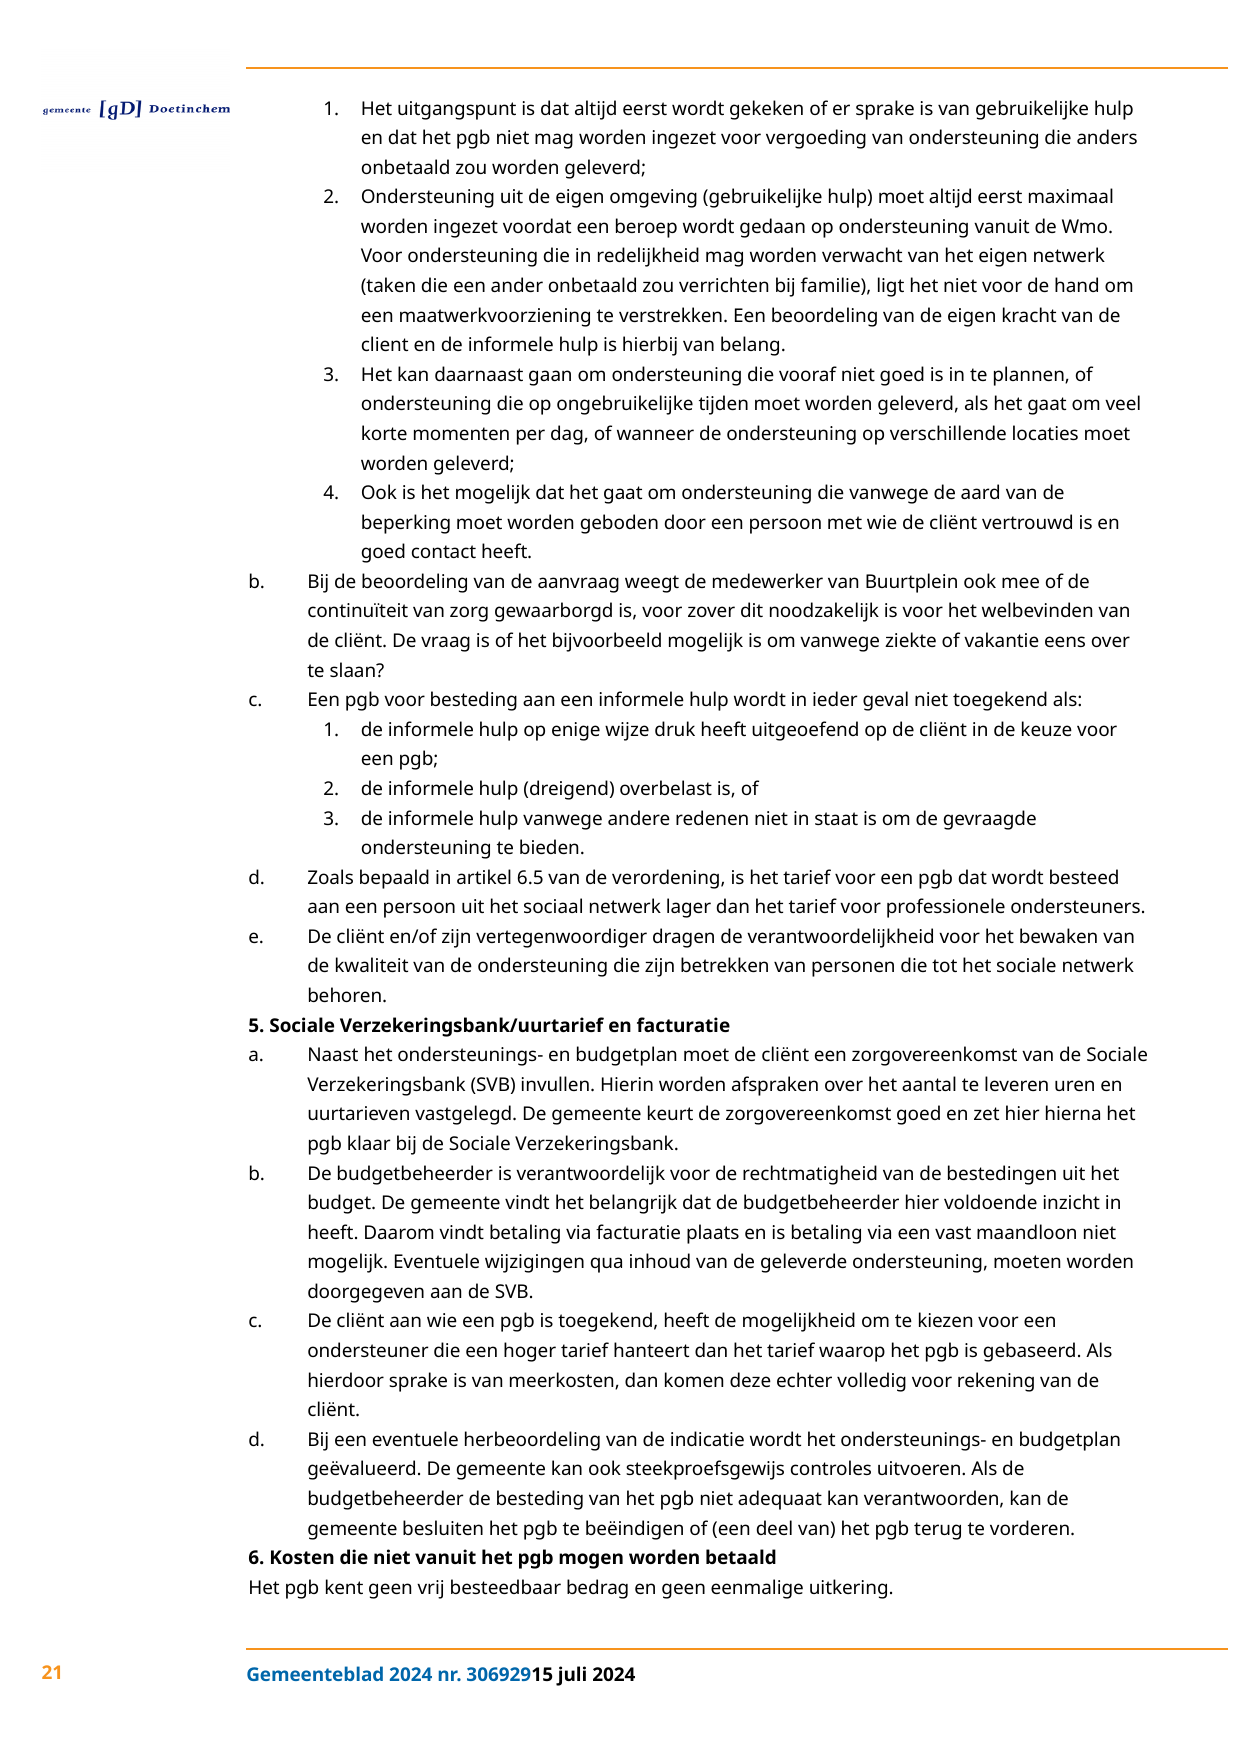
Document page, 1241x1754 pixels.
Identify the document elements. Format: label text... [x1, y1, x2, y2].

text Het pgb kent geen vrij besteedbaar bedrag en geen eenmalige uitkering. [248, 1574, 1152, 1600]
list Bij de beoordeling van de aanvraag weegt de medewerker van Buurtplein ook mee of de continuïteit van zorg gewaarborgd is, voor zover dit noodzakelijk is voor het welbevinden van de cliënt. De vraag is of het bijvoorbeeld mogelijk is om vanwege ziekte of vakantie eens over te slaan? [248, 568, 1152, 683]
list de informele hulp (dreigend) overbelast is, of [323, 775, 1152, 801]
list De cliënt en/of zijn vertegenwoordiger dragen de verantwoordelijkheid voor het bewaken van de kwaliteit van de ondersteuning die zijn betrekken van personen die tot het sociale netwerk behoren. [248, 923, 1152, 1008]
list Het kan daarnaast gaan om ondersteuning die vooraf niet goed is in te plannen, of ondersteuning die op ongebruikelijke tijden moet worden geleverd, als het gaat om veel korte momenten per dag, of wanneer de ondersteuning op verschillende locaties moet worden geleverd; [323, 361, 1152, 476]
list Ook is het mogelijk dat het gaat om ondersteuning die vanwege de aard van de beperking moet worden geboden door een persoon met wie de cliënt vertrouwd is en goed contact heeft. [323, 479, 1152, 564]
list Een pgb voor besteding aan een informele hulp wordt in ieder geval niet toegekend als: [248, 686, 1152, 712]
list de informele hulp vanwege andere redenen niet in staat is om de gevraagde ondersteuning te bieden. [323, 805, 1152, 860]
list De cliënt aan wie een pgb is toegekend, heeft de mogelijkheid om te kiezen voor een ondersteuner die een hoger tarief hanteert dan het tarief waarop het pgb is gebaseerd. Als hierdoor sprake is van meerkosten, dan komen deze echter volledig voor rekening van de cliënt. [248, 1308, 1152, 1422]
text 6. Kosten die niet vanuit het pgb mogen worden betaald [248, 1544, 1152, 1570]
picture [41, 47, 231, 172]
list Ondersteuning uit de eigen omgeving (gebruikelijke hulp) moet altijd eerst maximaal worden ingezet voordat een beroep wordt gedaan op ondersteuning vanuit de Wmo. Voor ondersteuning die in redelijkheid mag worden verwacht van het eigen netwerk (taken die een ander onbetaald zou verrichten bij familie), ligt het niet voor de hand om een maatwerkvoorziening te verstrekken. Een beoordeling van de eigen kracht van de client en de informele hulp is hierbij van belang. [323, 183, 1152, 357]
list Bij een eventuele herbeoordeling van de indicatie wordt het ondersteunings- en budgetplan geëvalueerd. De gemeente kan ook steekproefsgewijs controles uitvoeren. Als de budgetbeheerder de besteding van het pgb niet adequaat kan verantwoorden, kan de gemeente besluiten het pgb te beëindigen of (een deel van) het pgb terug te vorderen. [248, 1426, 1152, 1541]
list Het uitgangspunt is dat altijd eerst wordt gekeken of er sprake is van gebruikelijke hulp en dat het pgb niet mag worden ingezet voor vergoeding van ondersteuning die anders onbetaald zou worden geleverd; [323, 95, 1152, 180]
text 5. Sociale Verzekeringsbank/uurtarief en facturatie [248, 1012, 1152, 1038]
list de informele hulp op enige wijze druk heeft uitgeoefend op de cliënt in de keuze voor een pgb; [323, 716, 1152, 771]
list Zoals bepaald in artikel 6.5 van de verordening, is het tarief voor een pgb dat wordt besteed aan een persoon uit het sociaal netwerk lager dan het tarief voor professionele ondersteuners. [248, 864, 1152, 919]
list Naast het ondersteunings- en budgetplan moet de cliënt een zorgovereenkomst van de Sociale Verzekeringsbank (SVB) invullen. Hierin worden afspraken over het aantal te leveren uren en uurtarieven vastgelegd. De gemeente keurt de zorgovereenkomst goed en zet hier hierna het pgb klaar bij de Sociale Verzekeringsbank. [248, 1041, 1152, 1156]
list De budgetbeheerder is verantwoordelijk voor de rechtmatigheid van de bestedingen uit het budget. De gemeente vindt het belangrijk dat de budgetbeheerder hier voldoende inzicht in heeft. Daarom vindt betaling via facturatie plaats en is betaling via een vast maandloon niet mogelijk. Eventuele wijzigingen qua inhoud van de geleverde ondersteuning, moeten worden doorgegeven aan de SVB. [248, 1160, 1152, 1304]
